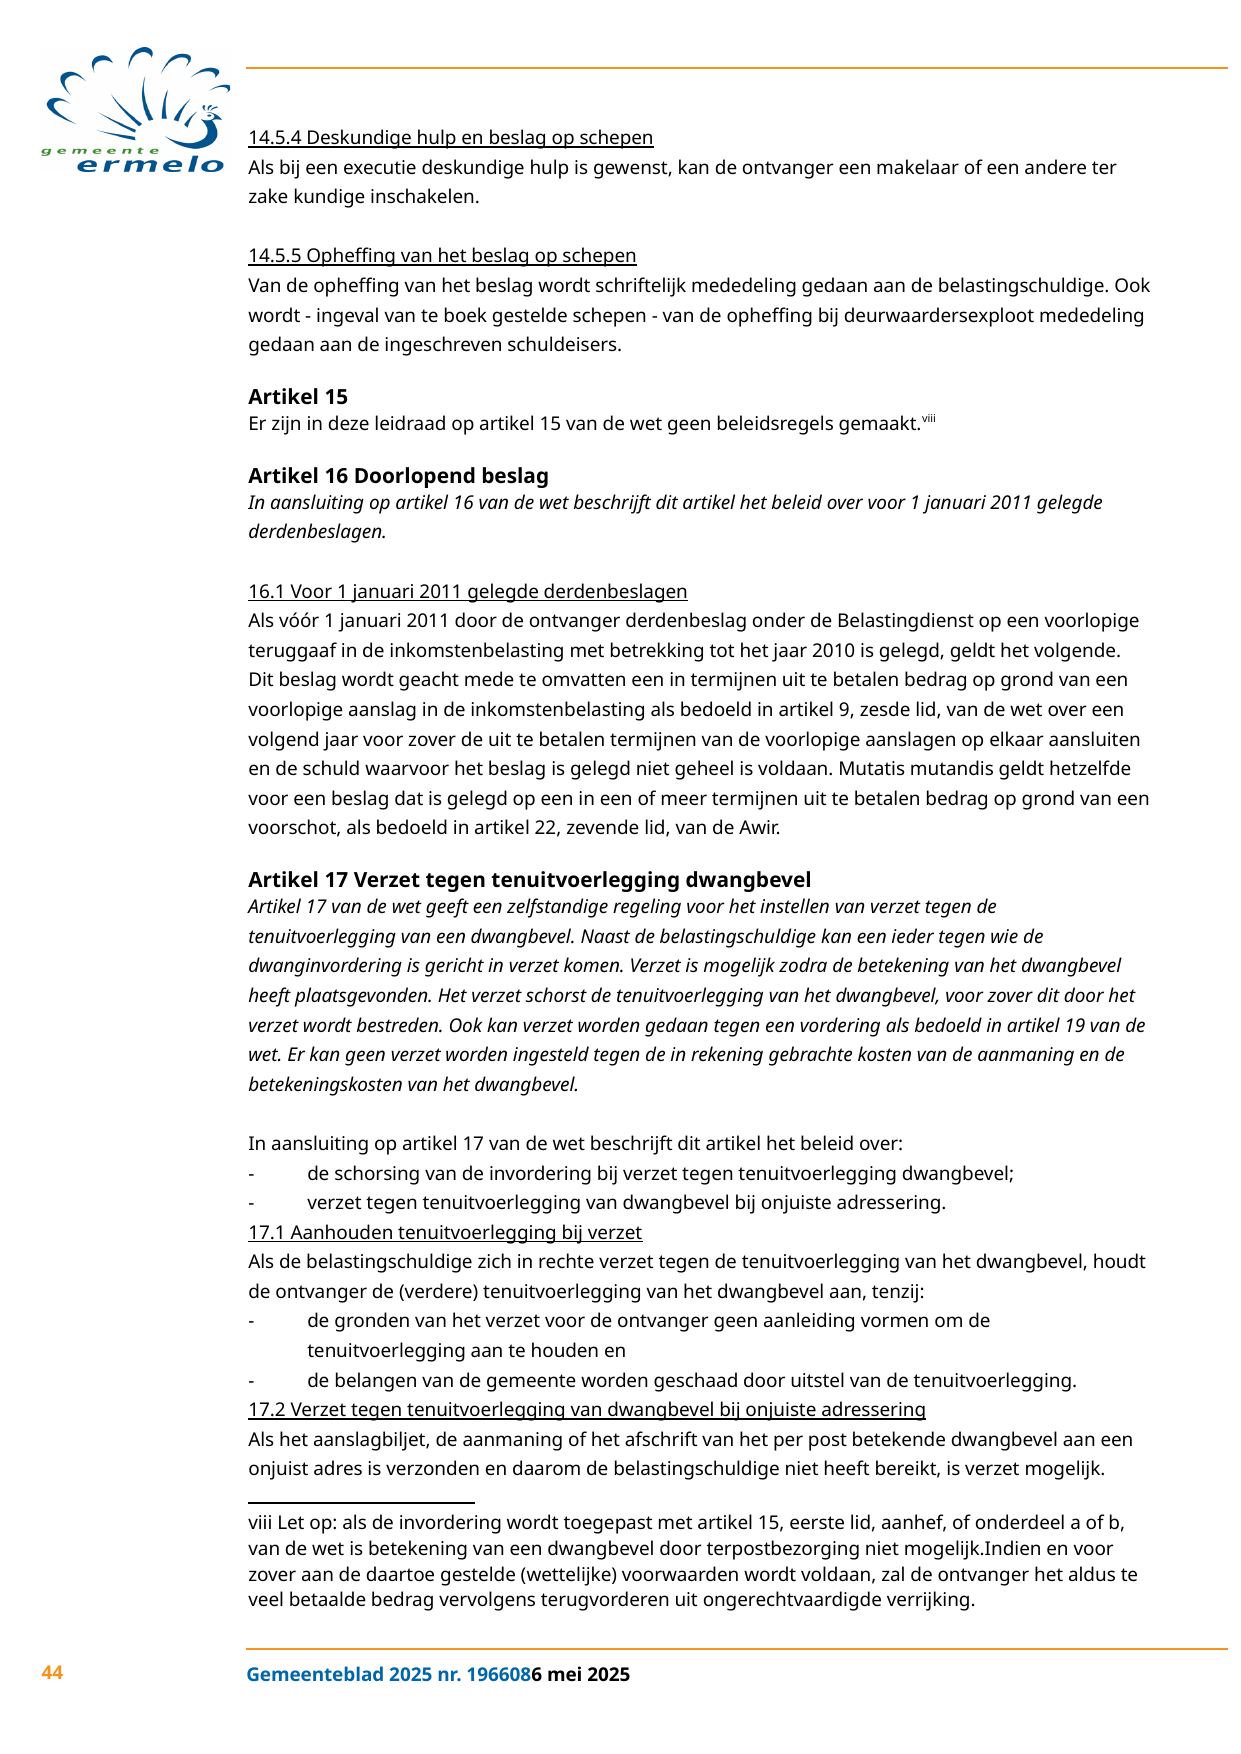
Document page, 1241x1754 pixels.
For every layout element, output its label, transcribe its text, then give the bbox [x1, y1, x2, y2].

text Als het aanslagbiljet, de aanmaning of het afschrift van het per post betekende dwangbevel aan een onjuist adres is verzonden en daarom de belastingschuldige niet heeft bereikt, is verzet mogelijk. [248, 1426, 1152, 1481]
text Als bij een executie deskundige hulp is gewenst, kan de ontvanger een makelaar of een andere ter zake kundige inschakelen. [248, 154, 1152, 209]
text 14.5.5 Opheffing van het beslag op schepen [248, 243, 1152, 268]
text Als vóór 1 januari 2011 door de ontvanger derdenbeslag onder de Belastingdienst op een voorlopige teruggaaf in de inkomstenbelasting met betrekking tot het jaar 2010 is gelegd, geldt het volgende. Dit beslag wordt geacht mede te omvatten een in termijnen uit te betalen bedrag op grond van een voorlopige aanslag in de inkomstenbelasting als bedoeld in artikel 9, zesde lid, van de wet over een volgend jaar voor zover de uit te betalen termijnen van de voorlopige aanslagen op elkaar aansluiten en de schuld waarvoor het beslag is gelegd niet geheel is voldaan. Mutatis mutandis geldt hetzelfde voor een beslag dat is gelegd op een in een of meer termijnen uit te betalen bedrag op grond van een voorschot, als bedoeld in artikel 22, zevende lid, van de Awir. [248, 607, 1152, 840]
list de belangen van de gemeente worden geschaad door uitstel van de tenuitvoerlegging. [248, 1367, 1152, 1392]
text 14.5.4 Deskundige hulp en beslag op schepen [248, 124, 1152, 150]
list de schorsing van de invordering bij verzet tegen tenuitvoerlegging dwangbevel; [248, 1160, 1152, 1185]
text Van de opheffing van het beslag wordt schriftelijk mededeling gedaan aan de belastingschuldige. Ook wordt - ingeval van te boek gestelde schepen - van de opheffing bij deurwaardersexploot mededeling gedaan aan de ingeschreven schuldeisers. [248, 272, 1152, 357]
text Artikel 16 Doorlopend beslag [248, 461, 1152, 489]
picture [41, 47, 231, 172]
text Let op: als de invordering wordt toegepast met artikel 15, eerste lid, aanhef, of onderdeel a of b, van de wet is betekening van een dwangbevel door terpostbezorging niet mogelijk.Indien en voor zover aan de daartoe gestelde (wettelijke) voorwaarden wordt voldaan, zal de ontvanger het aldus te veel betaalde bedrag vervolgens terugvorderen uit ongerechtvaardigde verrijking. [248, 1509, 1152, 1612]
text Als de belastingschuldige zich in rechte verzet tegen de tenuitvoerlegging van het dwangbevel, houdt de ontvanger de (verdere) tenuitvoerlegging van het dwangbevel aan, tenzij: [248, 1248, 1152, 1304]
text 17.2 Verzet tegen tenuitvoerlegging van dwangbevel bij onjuiste adressering [248, 1396, 1152, 1422]
text Artikel 17 van de wet geeft een zelfstandige regeling voor het instellen van verzet tegen de tenuitvoerlegging van een dwangbevel. Naast de belastingschuldige kan een ieder tegen wie de dwanginvordering is gericht in verzet komen. Verzet is mogelijk zodra de betekening van het dwangbevel heeft plaatsgevonden. Het verzet schorst de tenuitvoerlegging van het dwangbevel, voor zover dit door het verzet wordt bestreden. Ook kan verzet worden gedaan tegen een vordering als bedoeld in artikel 19 van de wet. Er kan geen verzet worden ingesteld tegen de in rekening gebrachte kosten van de aanmaning en de betekeningskosten van het dwangbevel. [248, 893, 1152, 1097]
text 17.1 Aanhouden tenuitvoerlegging bij verzet [248, 1219, 1152, 1244]
text 16.1 Voor 1 januari 2011 gelegde derdenbeslagen [248, 578, 1152, 604]
text In aansluiting op artikel 16 van de wet beschrijft dit artikel het beleid over voor 1 januari 2011 gelegde derdenbeslagen. [248, 489, 1152, 544]
text Er zijn in deze leidraad op artikel 15 van de wet geen beleidsregels gemaakt. [248, 410, 1152, 436]
list de gronden van het verzet voor de ontvanger geen aanleiding vormen om de tenuitvoerlegging aan te houden en [248, 1308, 1152, 1363]
text Artikel 15 [248, 382, 1152, 410]
list verzet tegen tenuitvoerlegging van dwangbevel bij onjuiste adressering. [248, 1189, 1152, 1215]
text Artikel 17 Verzet tegen tenuitvoerlegging dwangbevel [248, 865, 1152, 893]
text In aansluiting op artikel 17 van de wet beschrijft dit artikel het beleid over: [248, 1130, 1152, 1156]
